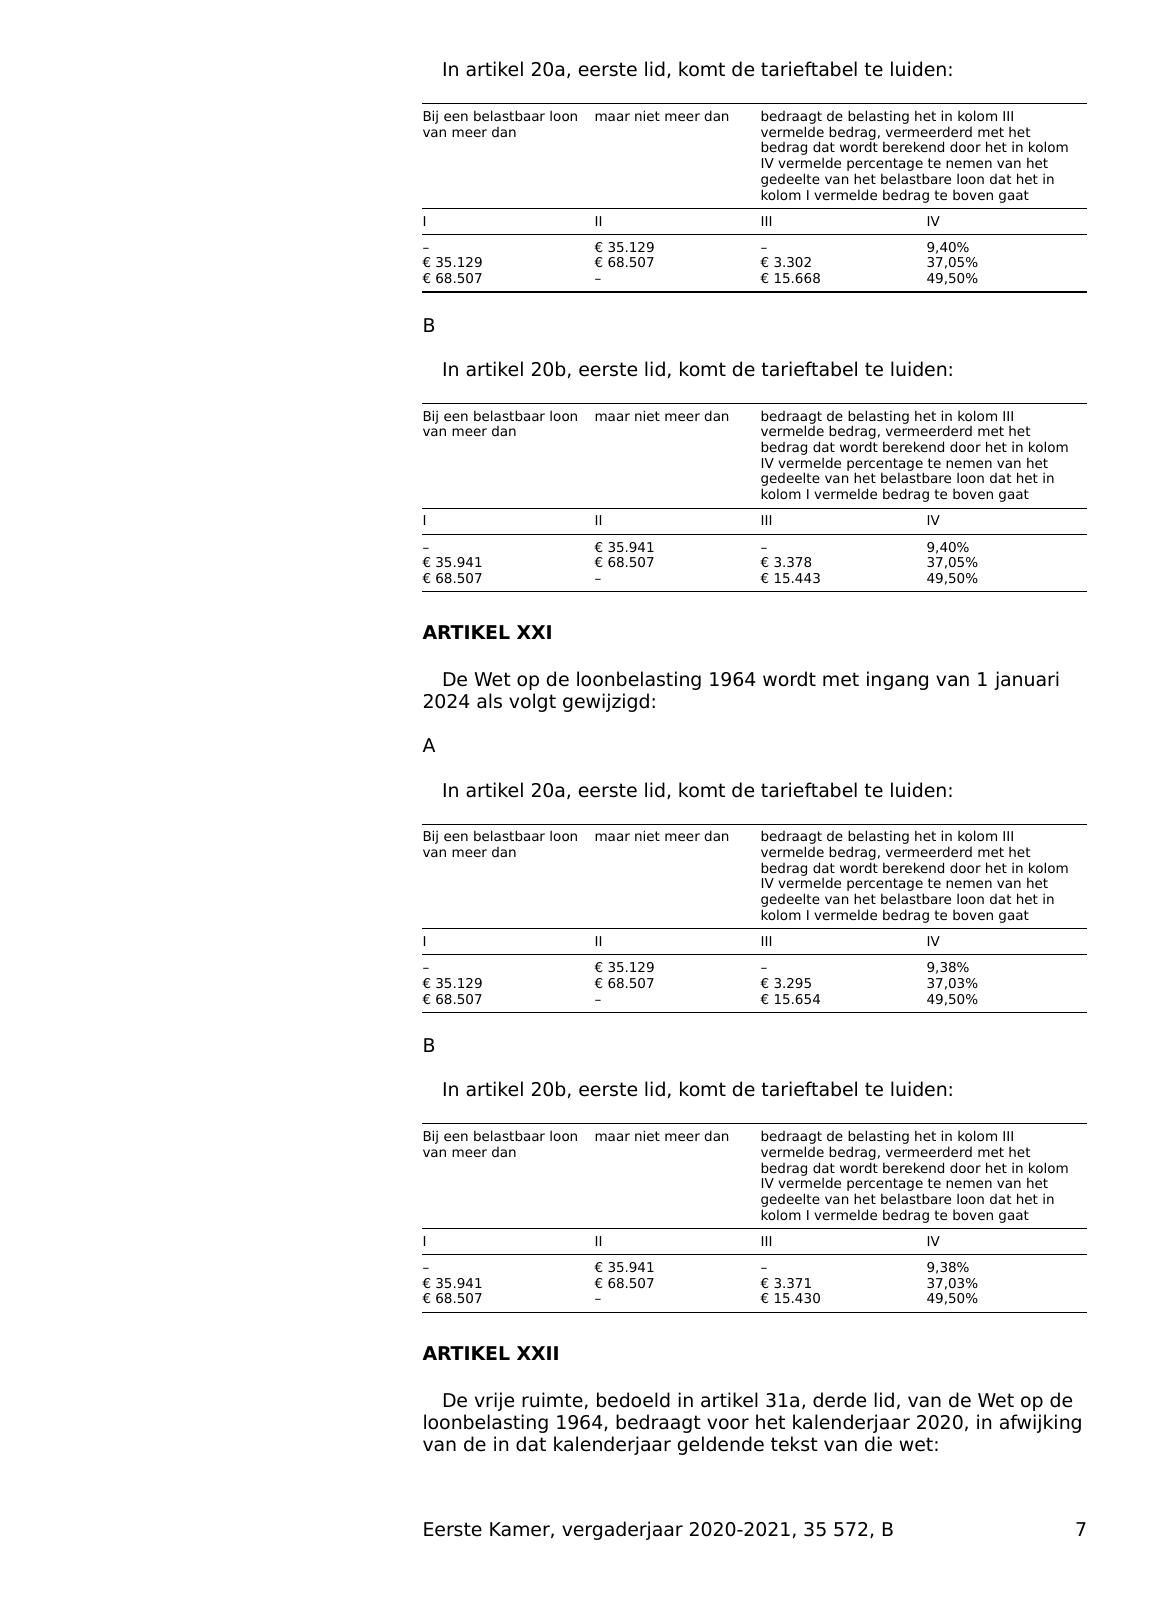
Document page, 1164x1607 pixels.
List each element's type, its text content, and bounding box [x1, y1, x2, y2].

table_header maar niet meer dan [588, 1124, 754, 1228]
text De vrije ruimte, bedoeld in artikel 31a, derde lid, van de Wet op de loonbelasting 1964, bedraagt voor het kalenderjaar 2020, in afwijking van de in dat kalenderjaar geldende tekst van die wet: [422, 1390, 1087, 1456]
table_cell 37,03% [921, 976, 1087, 992]
table_cell € 3.302 [754, 255, 921, 271]
table_cell € 68.507 [422, 992, 588, 1012]
table_header bedraagt de belasting het in kolom III vermelde bedrag, vermeerderd met het bedrag dat wordt berekend door het in kolom IV vermelde percentage te nemen van het gedeelte van het belastbare loon dat het in kolom I vermelde bedrag te boven gaat [754, 404, 1087, 507]
table_cell 9,38% [921, 955, 1087, 976]
table_cell 49,50% [921, 992, 1087, 1012]
table_cell € 68.507 [422, 271, 588, 291]
table_cell IV [921, 509, 1087, 534]
table_header Bij een belastbaar loon van meer dan [422, 104, 588, 208]
table_cell II [588, 929, 754, 954]
table_cell I [422, 209, 588, 234]
table_header Bij een belastbaar loon van meer dan [422, 404, 588, 507]
table_cell IV [921, 1229, 1087, 1254]
table_cell 9,40% [921, 235, 1087, 255]
table_cell € 35.129 [422, 255, 588, 271]
table_cell I [422, 1229, 588, 1254]
table_cell 9,38% [921, 1255, 1087, 1276]
table_cell 9,40% [921, 535, 1087, 555]
table_cell 37,03% [921, 1276, 1087, 1291]
table_cell € 35.941 [422, 1276, 588, 1291]
text In artikel 20b, eerste lid, komt de tarieftabel te luiden: [422, 1079, 1087, 1101]
table_cell € 35.941 [588, 1255, 754, 1276]
table_cell € 35.941 [588, 535, 754, 555]
table_header bedraagt de belasting het in kolom III vermelde bedrag, vermeerderd met het bedrag dat wordt berekend door het in kolom IV vermelde percentage te nemen van het gedeelte van het belastbare loon dat het in kolom I vermelde bedrag te boven gaat [754, 825, 1087, 928]
text B [422, 1035, 1087, 1057]
table_cell I [422, 509, 588, 534]
table_header bedraagt de belasting het in kolom III vermelde bedrag, vermeerderd met het bedrag dat wordt berekend door het in kolom IV vermelde percentage te nemen van het gedeelte van het belastbare loon dat het in kolom I vermelde bedrag te boven gaat [754, 104, 1087, 208]
table_cell II [588, 1229, 754, 1254]
subtitle ARTIKEL XXII [422, 1343, 1087, 1365]
table_cell – [422, 1255, 588, 1276]
table_cell III [754, 509, 921, 534]
text B [422, 315, 1087, 337]
table_header Bij een belastbaar loon van meer dan [422, 825, 588, 928]
text In artikel 20a, eerste lid, komt de tarieftabel te luiden: [422, 59, 1087, 81]
table_cell I [422, 929, 588, 954]
text De Wet op de loonbelasting 1964 wordt met ingang van 1 januari 2024 als volgt gewijzigd: [422, 669, 1087, 713]
table_cell IV [921, 209, 1087, 234]
table_cell – [588, 571, 754, 591]
table_cell 37,05% [921, 255, 1087, 271]
table_cell € 68.507 [422, 571, 588, 591]
table_cell III [754, 1229, 921, 1254]
table_cell € 68.507 [588, 555, 754, 571]
table_header Bij een belastbaar loon van meer dan [422, 1124, 588, 1228]
table_cell II [588, 209, 754, 234]
table_cell III [754, 929, 921, 954]
table_cell II [588, 509, 754, 534]
table_header maar niet meer dan [588, 825, 754, 928]
table_cell € 35.129 [588, 955, 754, 976]
table_cell € 15.668 [754, 271, 921, 291]
table_cell € 68.507 [588, 976, 754, 992]
table_cell – [754, 235, 921, 255]
table_cell € 3.295 [754, 976, 921, 992]
table_cell 37,05% [921, 555, 1087, 571]
table_cell – [754, 955, 921, 976]
table_header bedraagt de belasting het in kolom III vermelde bedrag, vermeerderd met het bedrag dat wordt berekend door het in kolom IV vermelde percentage te nemen van het gedeelte van het belastbare loon dat het in kolom I vermelde bedrag te boven gaat [754, 1124, 1087, 1228]
table_cell € 3.371 [754, 1276, 921, 1291]
table_cell 49,50% [921, 271, 1087, 291]
text In artikel 20b, eerste lid, komt de tarieftabel te luiden: [422, 359, 1087, 381]
table_cell € 68.507 [588, 255, 754, 271]
table_cell – [422, 235, 588, 255]
table_cell € 68.507 [422, 1291, 588, 1312]
table_cell € 35.129 [422, 976, 588, 992]
table_cell € 15.430 [754, 1291, 921, 1312]
table_cell – [422, 535, 588, 555]
table_cell € 68.507 [588, 1276, 754, 1291]
table_cell – [754, 535, 921, 555]
table_cell 49,50% [921, 1291, 1087, 1312]
table_cell 49,50% [921, 571, 1087, 591]
text A [422, 735, 1087, 757]
table_cell € 15.654 [754, 992, 921, 1012]
table_cell € 3.378 [754, 555, 921, 571]
table_cell III [754, 209, 921, 234]
text In artikel 20a, eerste lid, komt de tarieftabel te luiden: [422, 779, 1087, 802]
table_cell € 35.129 [588, 235, 754, 255]
table_header maar niet meer dan [588, 104, 754, 208]
table_cell € 15.443 [754, 571, 921, 591]
table_header maar niet meer dan [588, 404, 754, 507]
table_cell – [754, 1255, 921, 1276]
table_cell IV [921, 929, 1087, 954]
table_cell – [588, 271, 754, 291]
table_cell – [422, 955, 588, 976]
table_cell – [588, 1291, 754, 1312]
table_cell € 35.941 [422, 555, 588, 571]
table_cell – [588, 992, 754, 1012]
subtitle ARTIKEL XXI [422, 622, 1087, 644]
